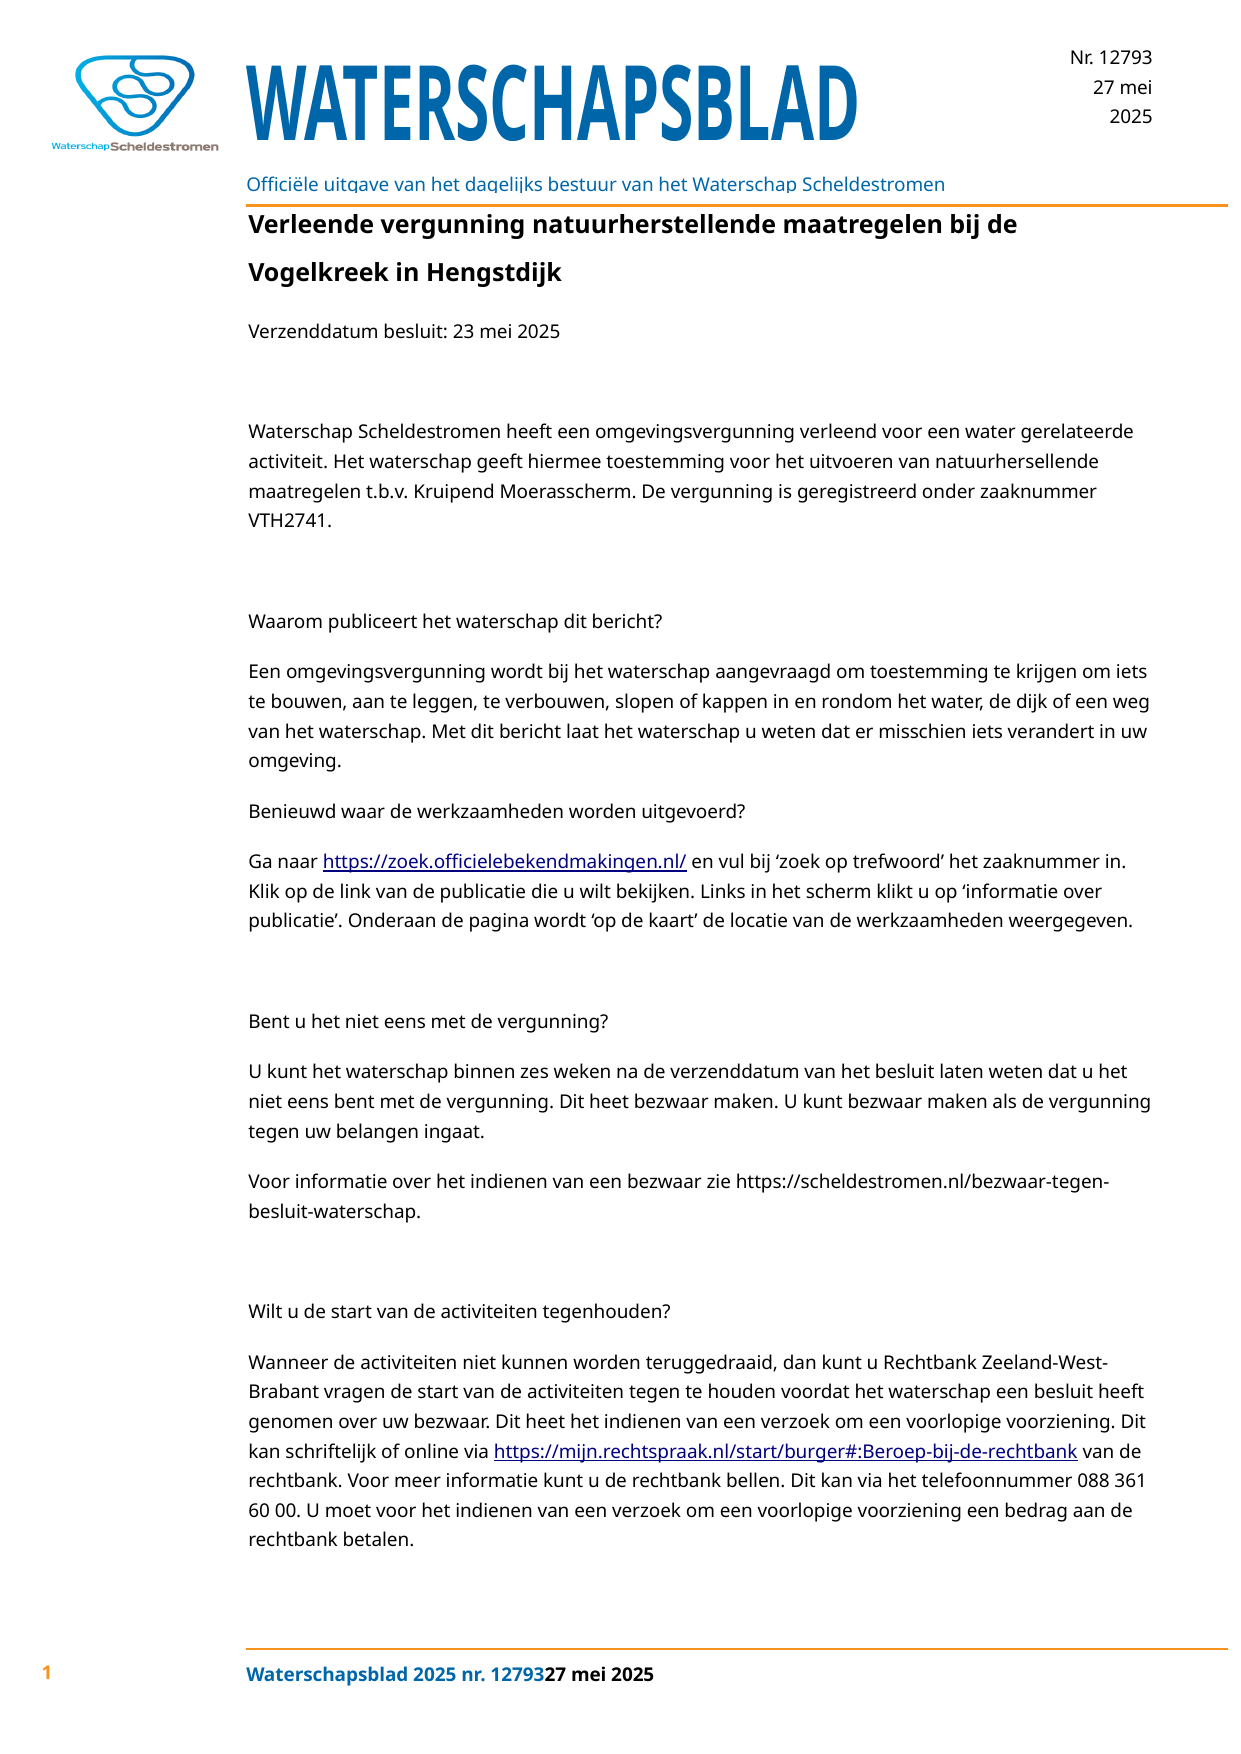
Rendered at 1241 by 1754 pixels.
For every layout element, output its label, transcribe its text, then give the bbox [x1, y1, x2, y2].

text Wilt u de start van de activiteiten tegenhouden? [248, 1299, 1152, 1324]
text Wanneer de activiteiten niet kunnen worden teruggedraaid, dan kunt u Rechtbank Zeeland-West-Brabant vragen de start van de activiteiten tegen te houden voordat het waterschap een besluit heeft genomen over uw bezwaar. Dit heet het indienen van een verzoek om een voorlopige voorziening. Dit kan schriftelijk of online via https://mijn.rechtspraak.nl/start/burger#:Beroep-bij-de-rechtbank van de rechtbank. Voor meer informatie kunt u de rechtbank bellen. Dit kan via het telefoonnummer 088 361 60 00. U moet voor het indienen van een verzoek om een voorlopige voorziening een bedrag aan de rechtbank betalen. [248, 1349, 1152, 1552]
text Benieuwd waar de werkzaamheden worden uitgevoerd? [248, 798, 1152, 824]
text Waterschap Scheldestromen heeft een omgevingsvergunning verleend voor een water gerelateerde activiteit. Het waterschap geeft hiermee toestemming voor het uitvoeren van natuurhersellende maatregelen t.b.v. Kruipend Moerasscherm. De vergunning is geregistreerd onder zaaknummer VTH2741. [248, 419, 1152, 533]
text Verleende vergunning natuurherstellende maatregelen bij de Vogelkreek in Hengstdijk [248, 207, 1152, 288]
picture [41, 47, 231, 172]
text Waarom publiceert het waterschap dit bericht? [248, 608, 1152, 634]
text Voor informatie over het indienen van een bezwaar zie https://scheldestromen.nl/bezwaar-tegen-besluit-waterschap. [248, 1168, 1152, 1224]
text Ga naar https://zoek.officielebekendmakingen.nl/ en vul bij ‘zoek op trefwoord’ het zaaknummer in. Klik op de link van de publicatie die u wilt bekijken. Links in het scherm klikt u op ‘informatie over publicatie’. Onderaan de pagina wordt ‘op de kaart’ de locatie van de werkzaamheden weergegeven. [248, 848, 1152, 933]
text U kunt het waterschap binnen zes weken na de verzenddatum van het besluit laten weten dat u het niet eens bent met de vergunning. Dit heet bezwaar maken. U kunt bezwaar maken als de vergunning tegen uw belangen ingaat. [248, 1059, 1152, 1144]
text Een omgevingsvergunning wordt bij het waterschap aangevraagd om toestemming te krijgen om iets te bouwen, aan te leggen, te verbouwen, slopen of kappen in en rondom het water, de dijk of een weg van het waterschap. Met dit bericht laat het waterschap u weten dat er misschien iets verandert in uw omgeving. [248, 659, 1152, 773]
text Verzenddatum besluit: 23 mei 2025 [248, 318, 1152, 344]
text Bent u het niet eens met de vergunning? [248, 1008, 1152, 1034]
